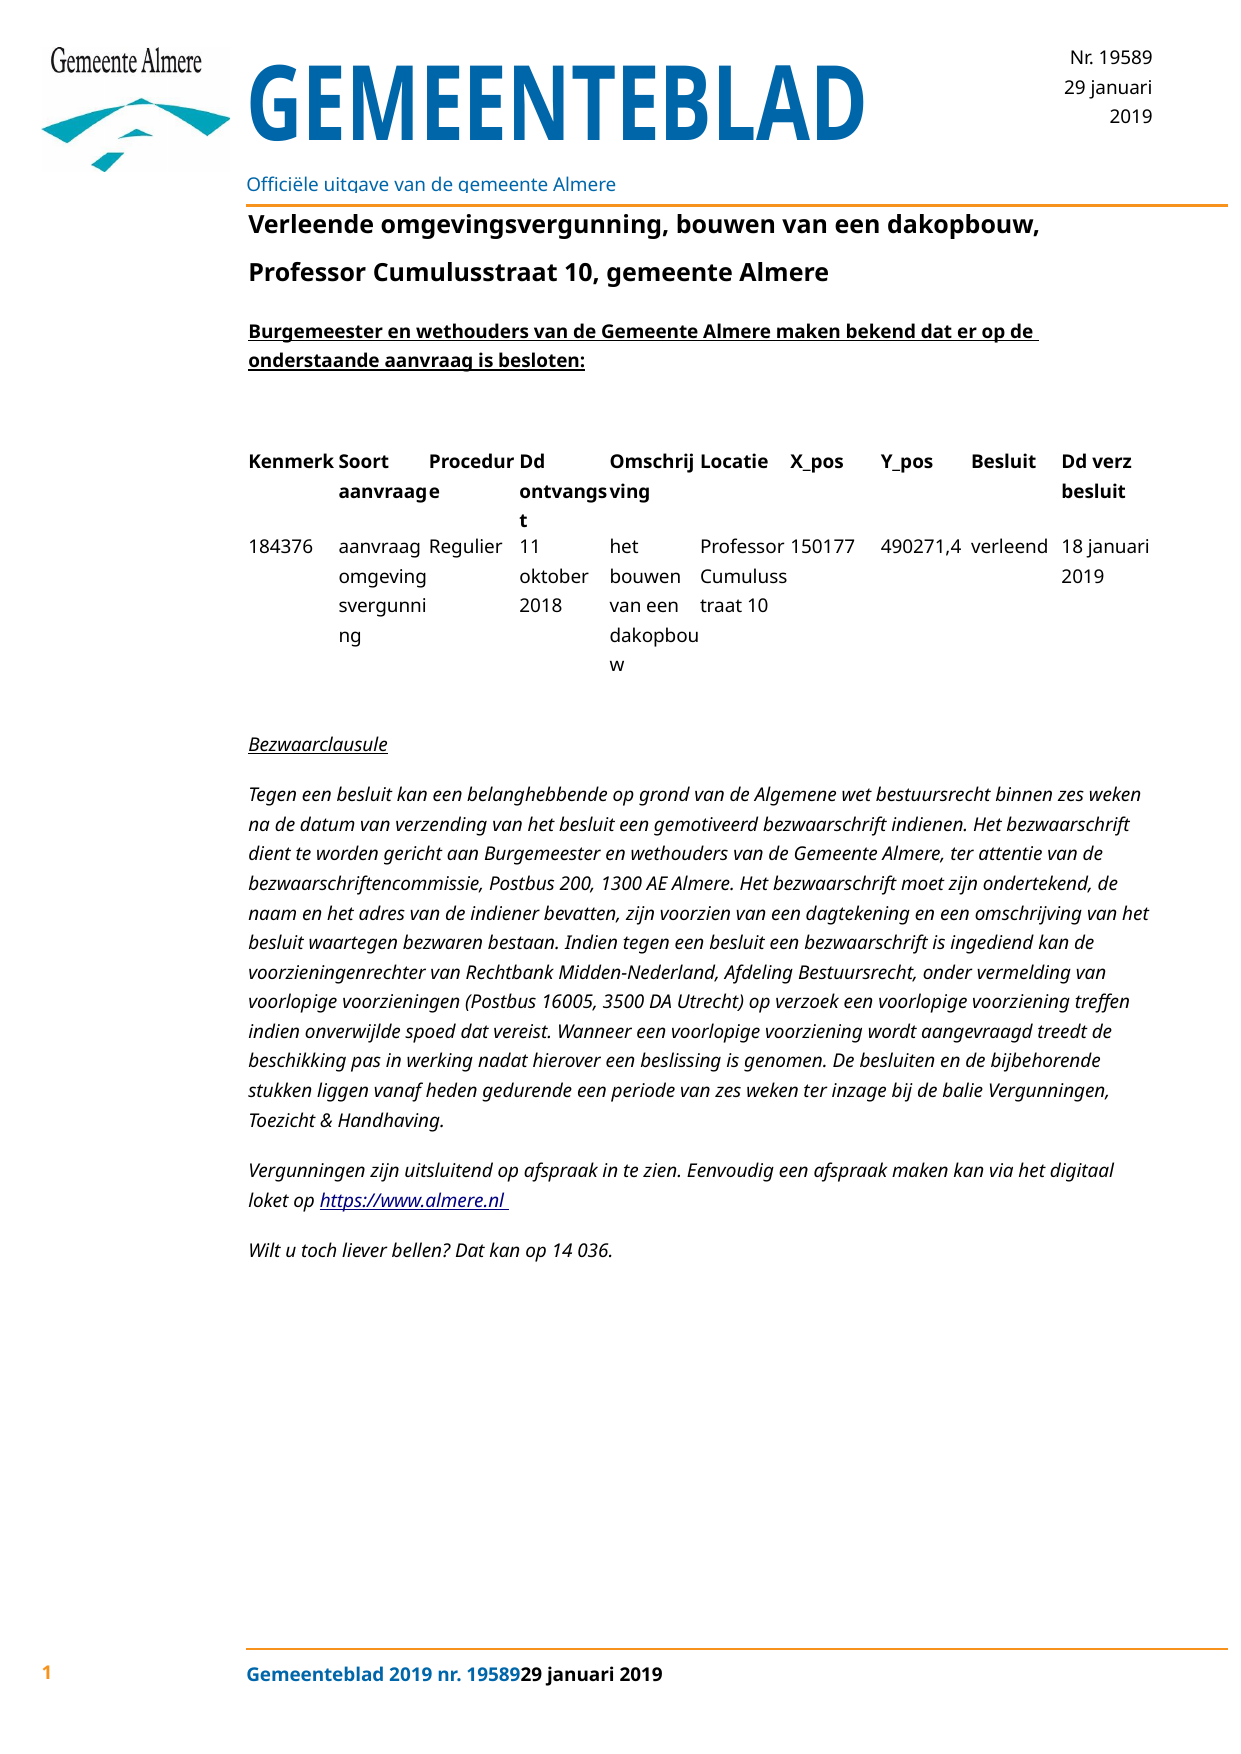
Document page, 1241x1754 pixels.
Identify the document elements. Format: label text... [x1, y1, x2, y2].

table_cell 11 oktober 2018 [519, 533, 609, 677]
table_cell 184376 [248, 533, 338, 677]
table_cell verleend [971, 533, 1061, 677]
text Bezwaarclausule [248, 731, 1152, 757]
table_cell 150177 [790, 533, 881, 677]
table_header X_pos [790, 449, 881, 533]
table_header Omschrijving [609, 449, 700, 533]
picture [41, 47, 231, 172]
table_header Dd verz besluit [1061, 449, 1152, 533]
text Tegen een besluit kan een belanghebbende op grond van de Algemene wet bestuursrecht binnen zes weken na de datum van verzending van het besluit een gemotiveerd bezwaarschrift indienen. Het bezwaarschrift dient te worden gericht aan Burgemeester en wethouders van de Gemeente Almere, ter attentie van de bezwaarschriftencommissie, Postbus 200, 1300 AE Almere. Het bezwaarschrift moet zijn ondertekend, de naam en het adres van de indiener bevatten, zijn voorzien van een dagtekening en een omschrijving van het besluit waartegen bezwaren bestaan. Indien tegen een besluit een bezwaarschrift is ingediend kan de voorzieningenrechter van Rechtbank Midden-Nederland, Afdeling Bestuursrecht, onder vermelding van voorlopige voorzieningen (Postbus 16005, 3500 DA Utrecht) op verzoek een voorlopige voorziening treffen indien onverwijlde spoed dat vereist. Wanneer een voorlopige voorziening wordt aangevraagd treedt de beschikking pas in werking nadat hierover een beslissing is genomen. De besluiten en de bijbehorende stukken liggen vanaf heden gedurende een periode van zes weken ter inzage bij de balie Vergunningen, Toezicht & Handhaving. [248, 781, 1152, 1133]
table_header Procedure [429, 449, 519, 533]
table_header Locatie [700, 449, 790, 533]
table_cell Regulier [429, 533, 519, 677]
text Wilt u toch liever bellen? Dat kan op 14 036. [248, 1237, 1152, 1263]
table_cell Professor Cumulusstraat 10 [700, 533, 790, 677]
table_cell aanvraag omgevingsvergunning [338, 533, 429, 677]
table_header Besluit [971, 449, 1061, 533]
text Verleende omgevingsvergunning, bouwen van een dakopbouw, Professor Cumulusstraat 10, gemeente Almere [248, 207, 1152, 288]
table_header Soort aanvraag [338, 449, 429, 533]
table_header Y_pos [881, 449, 971, 533]
text Vergunningen zijn uitsluitend op afspraak in te zien. Eenvoudig een afspraak maken kan via het digitaal loket op https://www.almere.nl [248, 1157, 1152, 1213]
table_cell 490271,4 [881, 533, 971, 677]
table_header Dd ontvangst [519, 449, 609, 533]
table_header Kenmerk [248, 449, 338, 533]
text Burgemeester en wethouders van de Gemeente Almere maken bekend dat er op de onderstaande aanvraag is besloten: [248, 318, 1152, 373]
table_cell het bouwen van een dakopbouw [609, 533, 700, 677]
table_cell 18 januari 2019 [1061, 533, 1152, 677]
